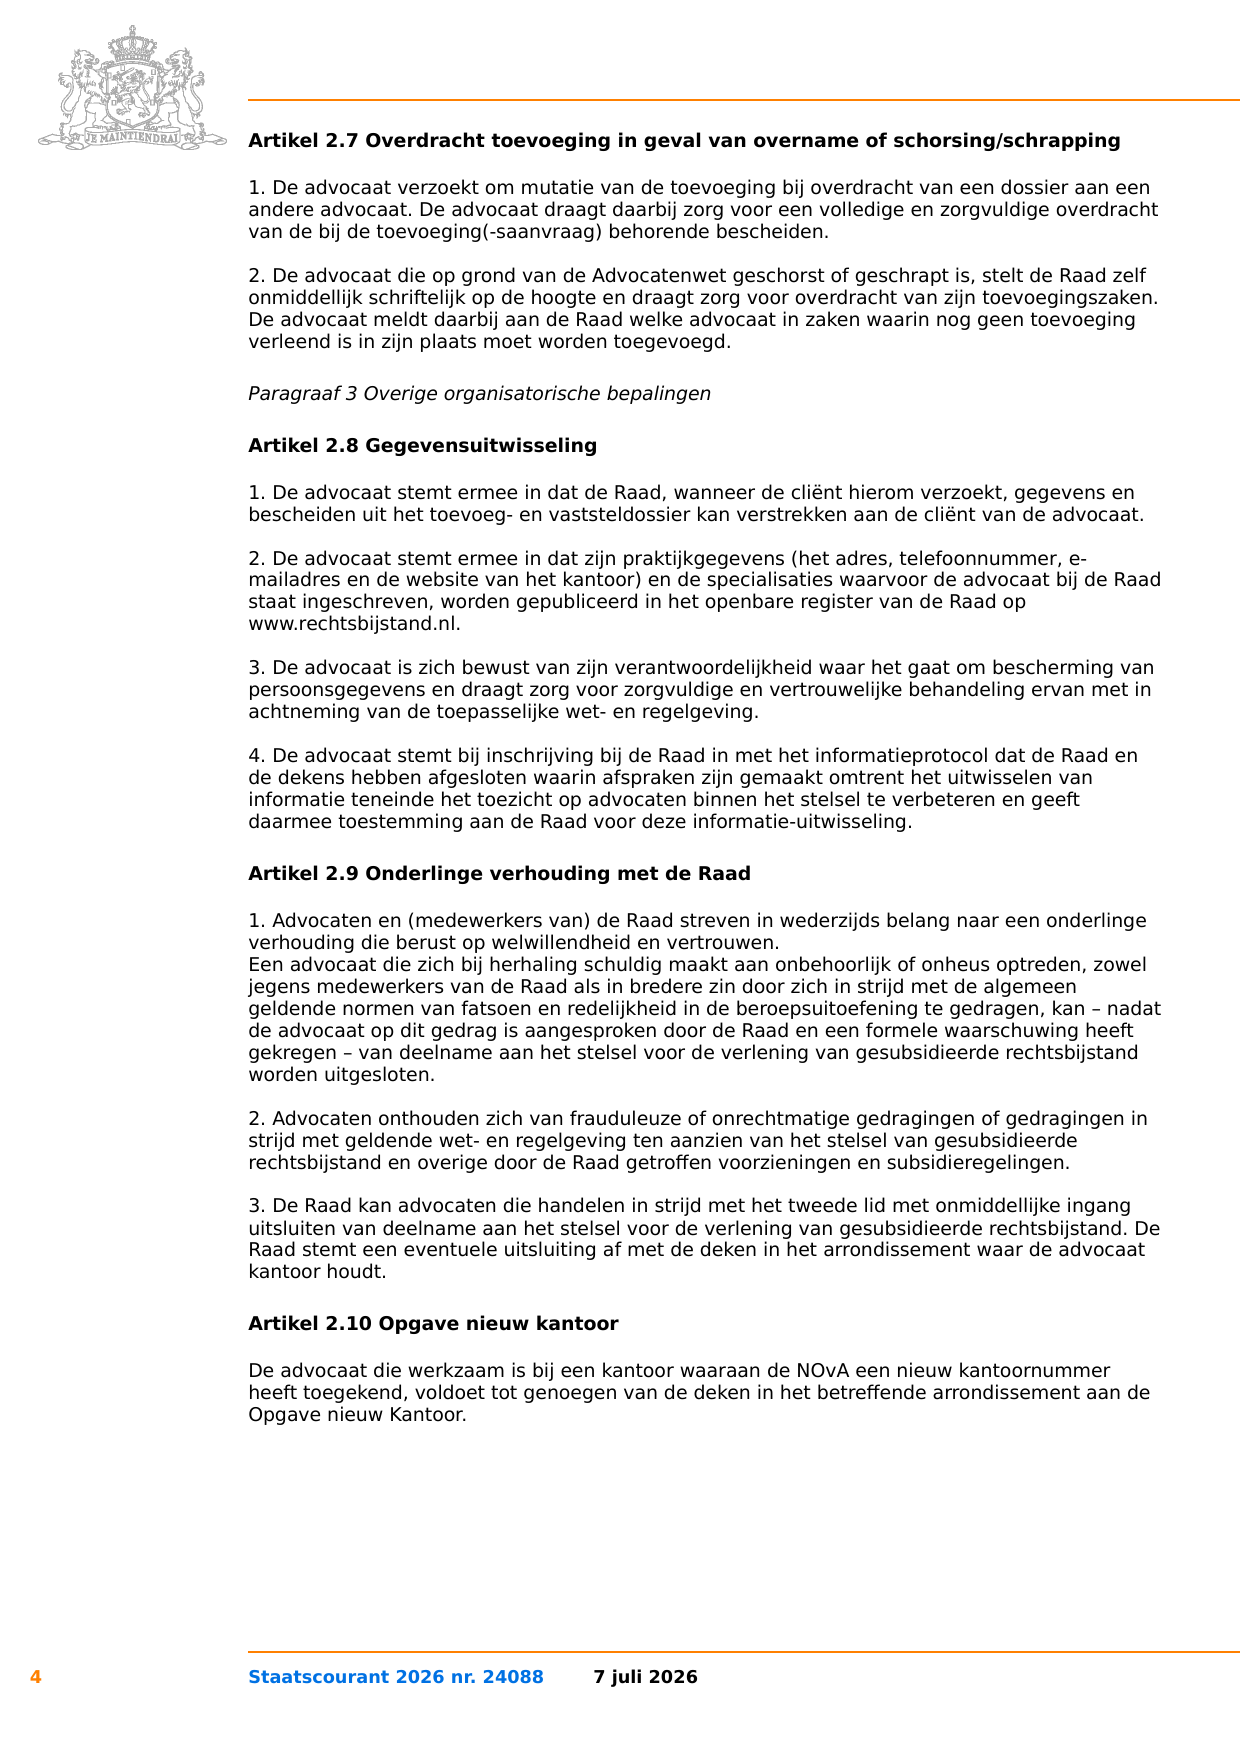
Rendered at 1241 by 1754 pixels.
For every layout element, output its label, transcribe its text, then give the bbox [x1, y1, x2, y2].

text 2. Advocaten onthouden zich van frauduleuze of onrechtmatige gedragingen of gedragingen in strijd met geldende wet- en regelgeving ten aanzien van het stelsel van gesubsidieerde rechtsbijstand en overige door de Raad getroffen voorzieningen en subsidieregelingen. [248, 1108, 1163, 1173]
text Een advocaat die zich bij herhaling schuldig maakt aan onbehoorlijk of onheus optreden, zowel jegens medewerkers van de Raad als in bredere zin door zich in strijd met de algemeen geldende normen van fatsoen en redelijkheid in de beroepsuitoefening te gedragen, kan – nadat de advocaat op dit gedrag is aangesproken door de Raad en een formele waarschuwing heeft gekregen – van deelname aan het stelsel voor de verlening van gesubsidieerde rechtsbijstand worden uitgesloten. [248, 954, 1163, 1086]
subtitle Artikel 2.10 Opgave nieuw kantoor [248, 1313, 1163, 1335]
text 3. De Raad kan advocaten die handelen in strijd met het tweede lid met onmiddellijke ingang uitsluiten van deelname aan het stelsel voor de verlening van gesubsidieerde rechtsbijstand. De Raad stemt een eventuele uitsluiting af met de deken in het arrondissement waar de advocaat kantoor houdt. [248, 1195, 1163, 1283]
text De advocaat die werkzaam is bij een kantoor waaraan de NOvA een nieuw kantoornummer heeft toegekend, voldoet tot genoegen van de deken in het betreffende arrondissement aan de Opgave nieuw Kantoor. [248, 1360, 1163, 1426]
text 2. De advocaat stemt ermee in dat zijn praktijkgegevens (het adres, telefoonnummer, e-mailadres en de website van het kantoor) en de specialisaties waarvoor de advocaat bij de Raad staat ingeschreven, worden gepubliceerd in het openbare register van de Raad op www.rechtsbijstand.nl. [248, 547, 1163, 635]
text 4. De advocaat stemt bij inschrijving bij de Raad in met het informatieprotocol dat de Raad en de dekens hebben afgesloten waarin afspraken zijn gemaakt omtrent het uitwisselen van informatie teneinde het toezicht op advocaten binnen het stelsel te verbeteren en geeft daarmee toestemming aan de Raad voor deze informatie-uitwisseling. [248, 745, 1163, 833]
subtitle Artikel 2.7 Overdracht toevoeging in geval van overname of schorsing/schrapping [248, 130, 1163, 152]
text 2. De advocaat die op grond van de Advocatenwet geschorst of geschrapt is, stelt de Raad zelf onmiddellijk schriftelijk op de hoogte en draagt zorg voor overdracht van zijn toevoegingszaken. De advocaat meldt daarbij aan de Raad welke advocaat in zaken waarin nog geen toevoeging verleend is in zijn plaats moet worden toegevoegd. [248, 265, 1163, 353]
text 1. Advocaten en (medewerkers van) de Raad streven in wederzijds belang naar een onderlinge verhouding die berust op welwillendheid en vertrouwen. [248, 910, 1163, 954]
subtitle Artikel 2.8 Gegevensuitwisseling [248, 434, 1163, 457]
picture [38, 25, 227, 150]
text 1. De advocaat stemt ermee in dat de Raad, wanneer de cliënt hierom verzoekt, gegevens en bescheiden uit het toevoeg- en vaststeldossier kan verstrekken aan de cliënt van de advocaat. [248, 482, 1163, 526]
subtitle Paragraaf 3 Overige organisatorische bepalingen [248, 383, 1163, 404]
text 1. De advocaat verzoekt om mutatie van de toevoeging bij overdracht van een dossier aan een andere advocaat. De advocaat draagt daarbij zorg voor een volledige en zorgvuldige overdracht van de bij de toevoeging(-saanvraag) behorende bescheiden. [248, 177, 1163, 243]
subtitle Artikel 2.9 Onderlinge verhouding met de Raad [248, 863, 1163, 885]
text 3. De advocaat is zich bewust van zijn verantwoordelijkheid waar het gaat om bescherming van persoonsgegevens en draagt zorg voor zorgvuldige en vertrouwelijke behandeling ervan met in achtneming van de toepasselijke wet- en regelgeving. [248, 657, 1163, 723]
